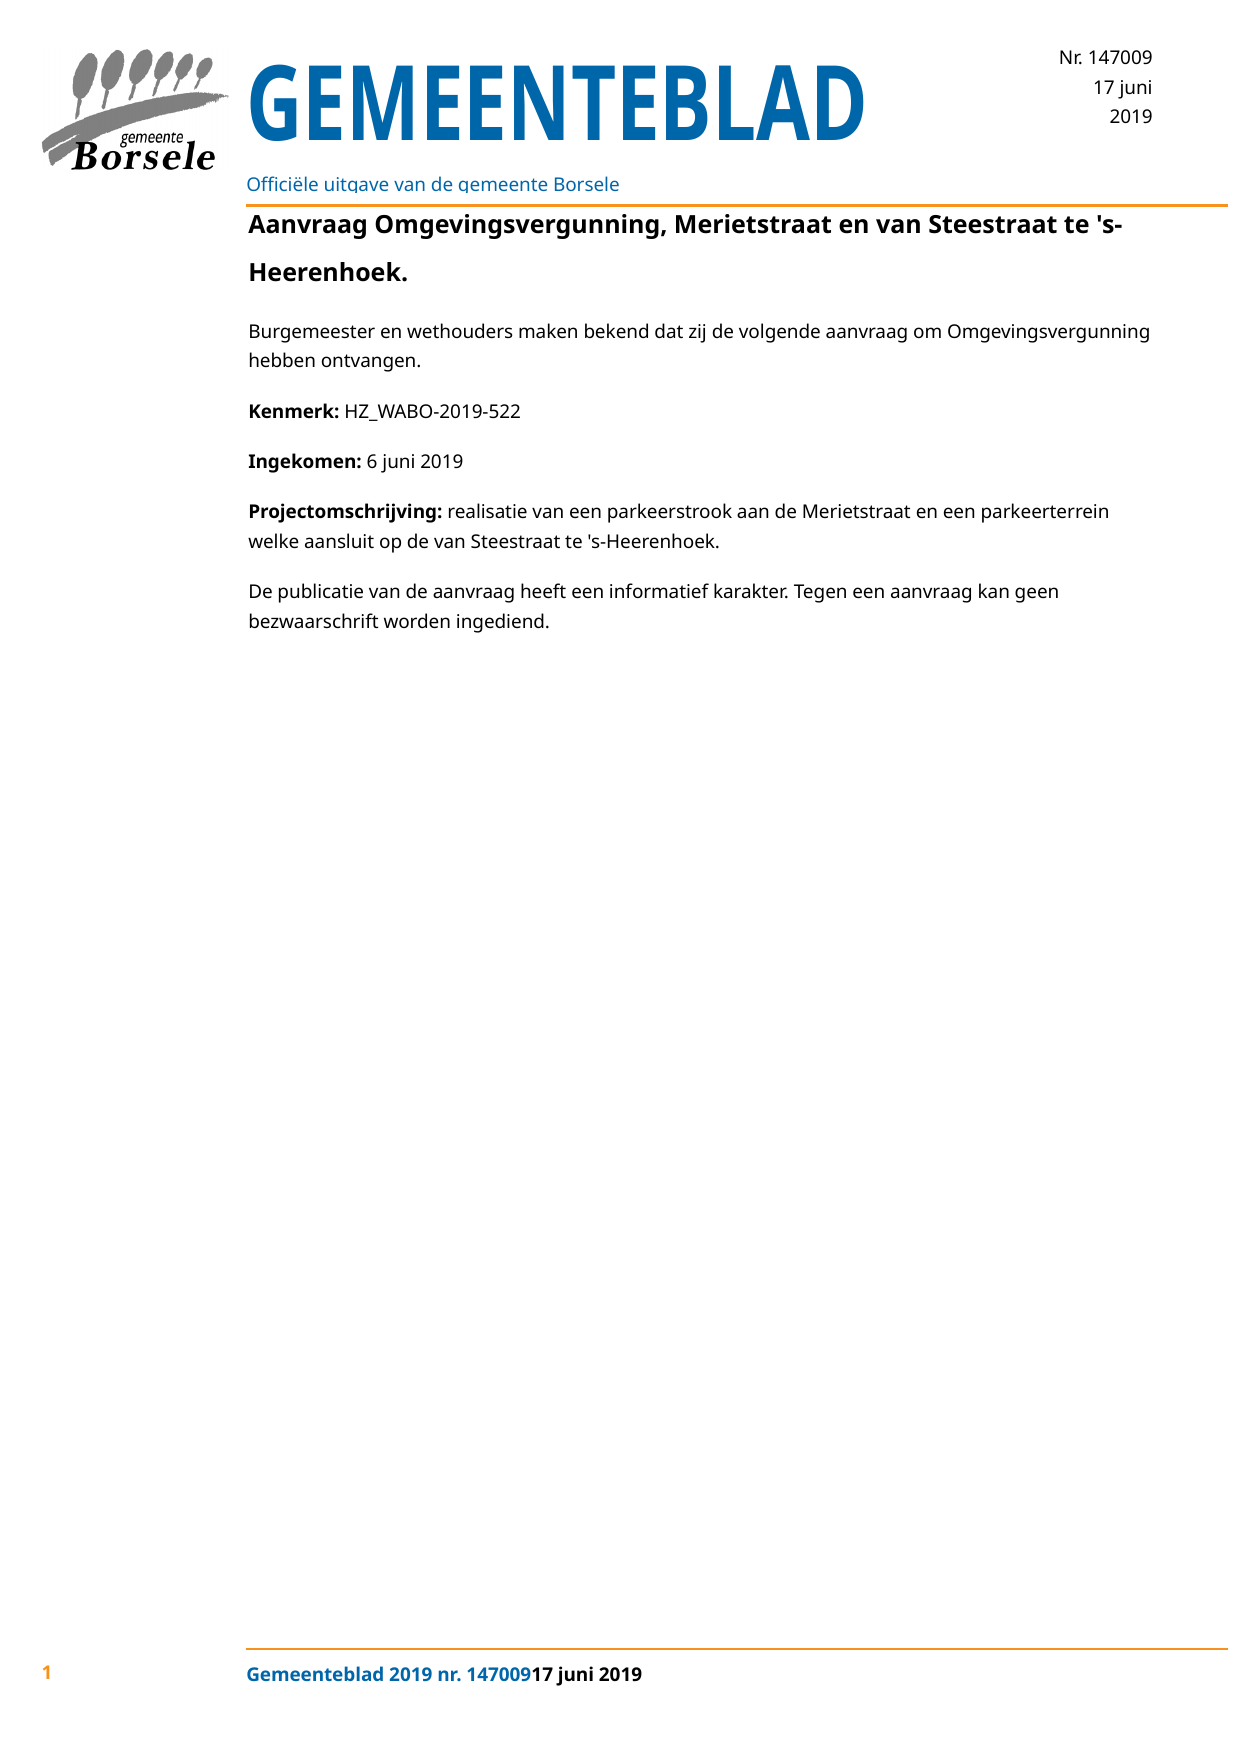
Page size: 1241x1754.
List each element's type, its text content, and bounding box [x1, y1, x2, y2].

text Burgemeester en wethouders maken bekend dat zij de volgende aanvraag om Omgevingsvergunning hebben ontvangen. [248, 318, 1152, 373]
text Kenmerk: HZ_WABO-2019-522 [248, 398, 1152, 424]
text Ingekomen: 6 juni 2019 [248, 448, 1152, 474]
text De publicatie van de aanvraag heeft een informatief karakter. Tegen een aanvraag kan geen bezwaarschrift worden ingediend. [248, 579, 1152, 634]
text Projectomschrijving: realisatie van een parkeerstrook aan de Merietstraat en een parkeerterrein welke aansluit op de van Steestraat te 's-Heerenhoek. [248, 499, 1152, 554]
picture [41, 47, 231, 172]
text Aanvraag Omgevingsvergunning, Merietstraat en van Steestraat te 's-Heerenhoek. [248, 207, 1152, 288]
